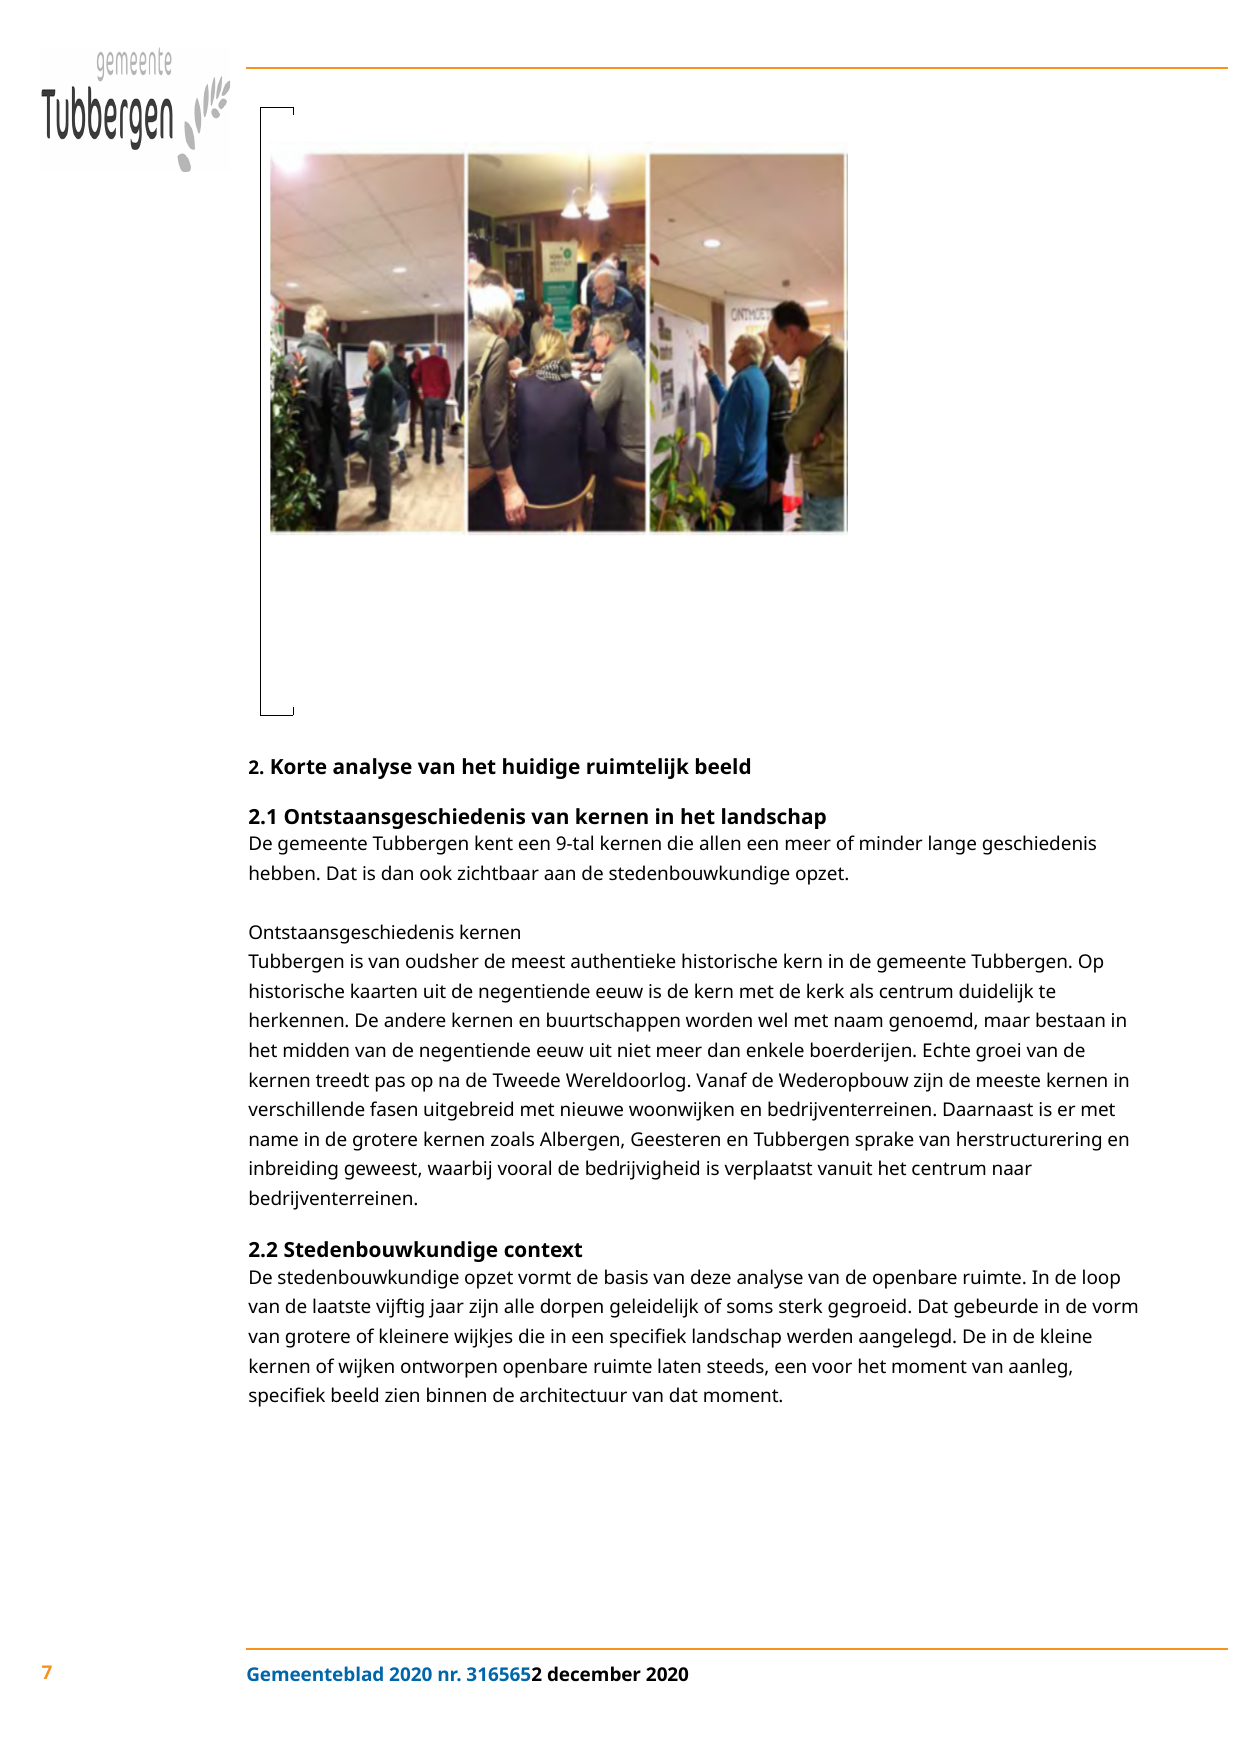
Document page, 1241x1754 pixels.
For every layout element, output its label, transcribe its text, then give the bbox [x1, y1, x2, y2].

text De gemeente Tubbergen kent een 9-tal kernen die allen een meer of minder lange geschiedenis hebben. Dat is dan ook zichtbaar aan de stedenbouwkundige opzet. [248, 830, 1152, 886]
text 2. Korte analyse van het huidige ruimtelijk beeld [248, 752, 1152, 781]
picture [268, 115, 860, 707]
text Tubbergen is van oudsher de meest authentieke historische kern in de gemeente Tubbergen. Op historische kaarten uit de negentiende eeuw is de kern met de kerk als centrum duidelijk te herkennen. De andere kernen en buurtschappen worden wel met naam genoemd, maar bestaan in het midden van de negentiende eeuw uit niet meer dan enkele boerderijen. Echte groei van de kernen treedt pas op na de Tweede Wereldoorlog. Vanaf de Wederopbouw zijn de meeste kernen in verschillende fasen uitgebreid met nieuwe woonwijken en bedrijventerreinen. Daarnaast is er met name in de grotere kernen zoals Albergen, Geesteren en Tubbergen sprake van herstructurering en inbreiding geweest, waarbij vooral de bedrijvigheid is verplaatst vanuit het centrum naar bedrijventerreinen. [248, 948, 1152, 1211]
text Ontstaansgeschiedenis kernen [248, 919, 1152, 945]
text De stedenbouwkundige opzet vormt de basis van deze analyse van de openbare ruimte. In de loop van de laatste vijftig jaar zijn alle dorpen geleidelijk of soms sterk gegroeid. Dat gebeurde in de vorm van grotere of kleinere wijkjes die in een specifiek landschap werden aangelegd. De in de kleine kernen of wijken ontworpen openbare ruimte laten steeds, een voor het moment van aanleg, specifiek beeld zien binnen de architectuur van dat moment. [248, 1264, 1152, 1408]
text 2.1 Ontstaansgeschiedenis van kernen in het landschap [248, 802, 1152, 830]
picture [41, 47, 231, 172]
text 2.2 Stedenbouwkundige context [248, 1236, 1152, 1264]
